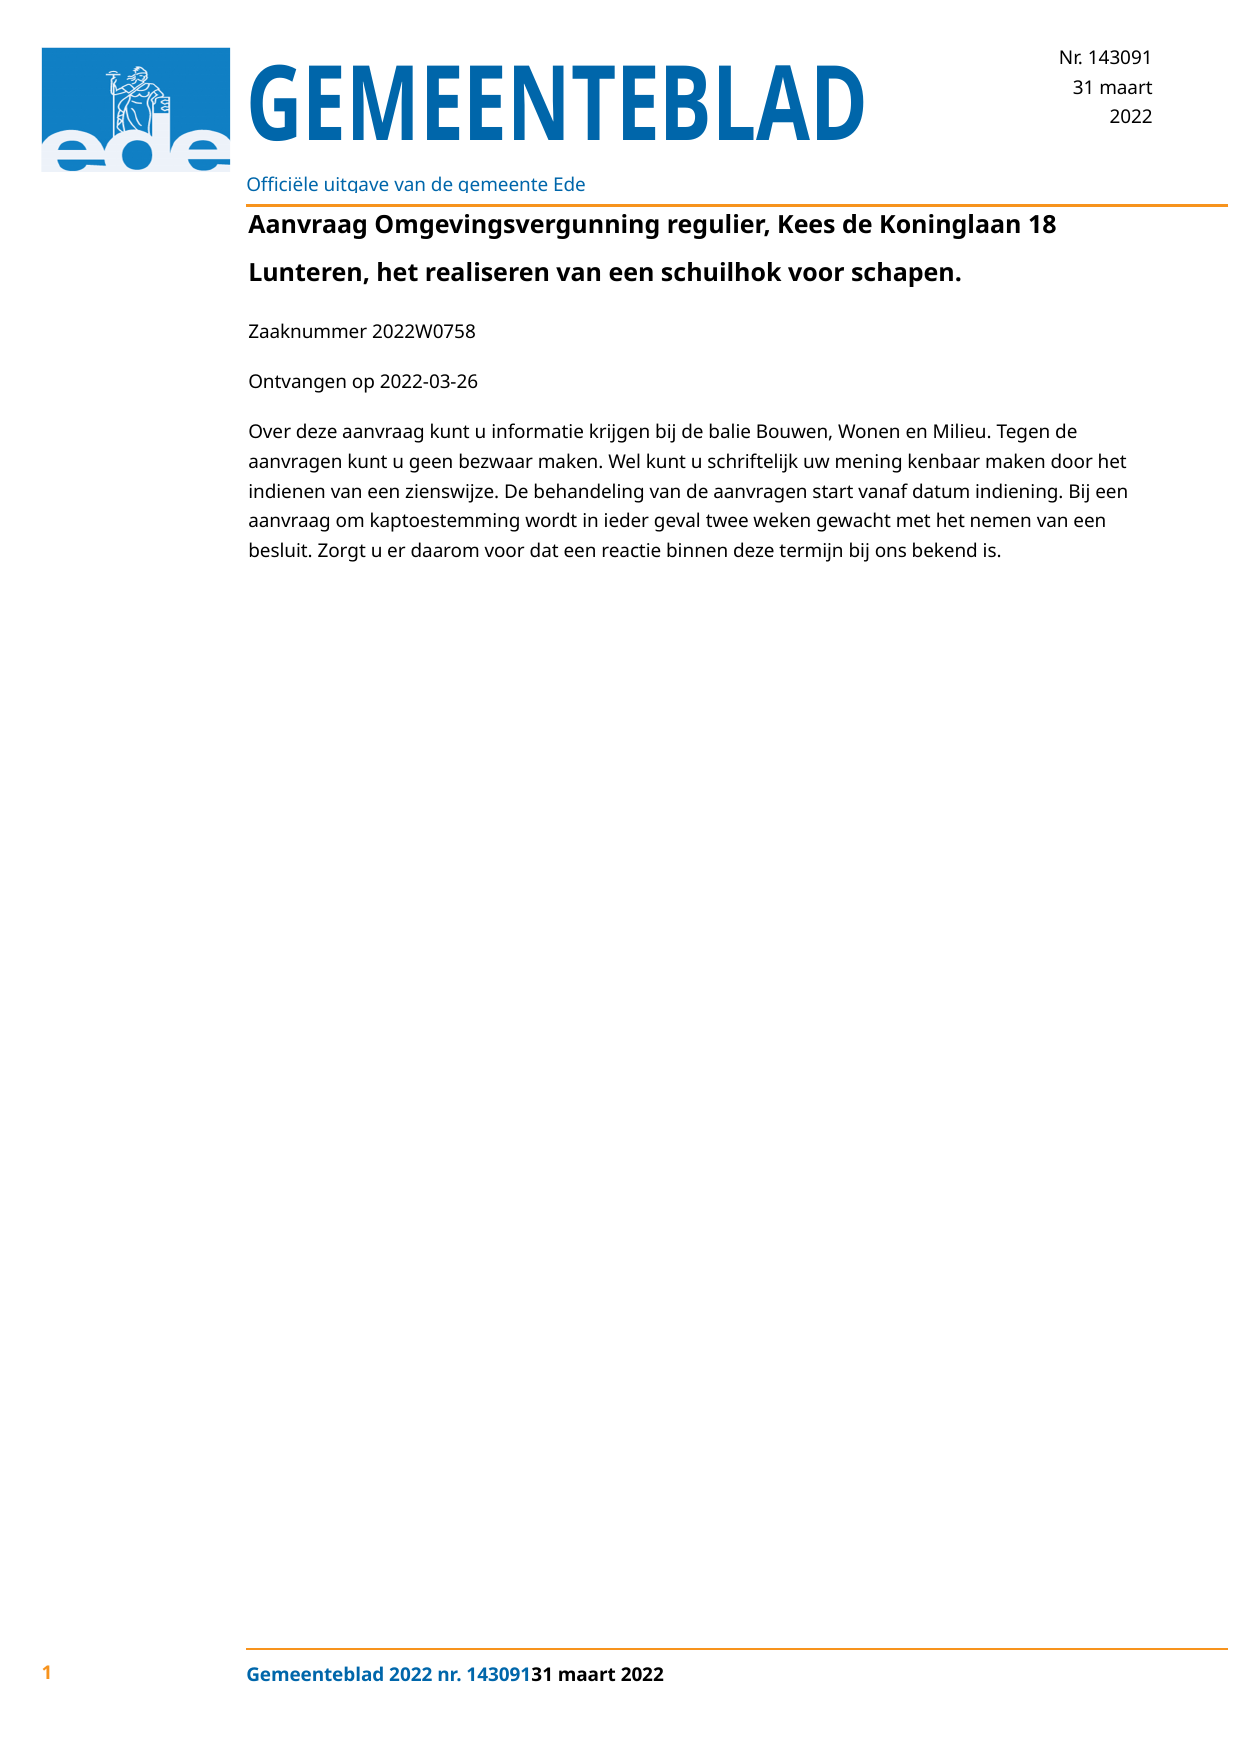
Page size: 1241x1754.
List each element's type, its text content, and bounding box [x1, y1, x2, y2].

picture [41, 47, 231, 172]
text Ontvangen op 2022-03-26 [248, 368, 1152, 394]
text Over deze aanvraag kunt u informatie krijgen bij de balie Bouwen, Wonen en Milieu. Tegen de aanvragen kunt u geen bezwaar maken. Wel kunt u schriftelijk uw mening kenbaar maken door het indienen van een zienswijze. De behandeling van de aanvragen start vanaf datum indiening. Bij een aanvraag om kaptoestemming wordt in ieder geval twee weken gewacht met het nemen van een besluit. Zorgt u er daarom voor dat een reactie binnen deze termijn bij ons bekend is. [248, 419, 1152, 563]
text Aanvraag Omgevingsvergunning regulier, Kees de Koninglaan 18 Lunteren, het realiseren van een schuilhok voor schapen. [248, 207, 1152, 288]
text Zaaknummer 2022W0758 [248, 318, 1152, 344]
